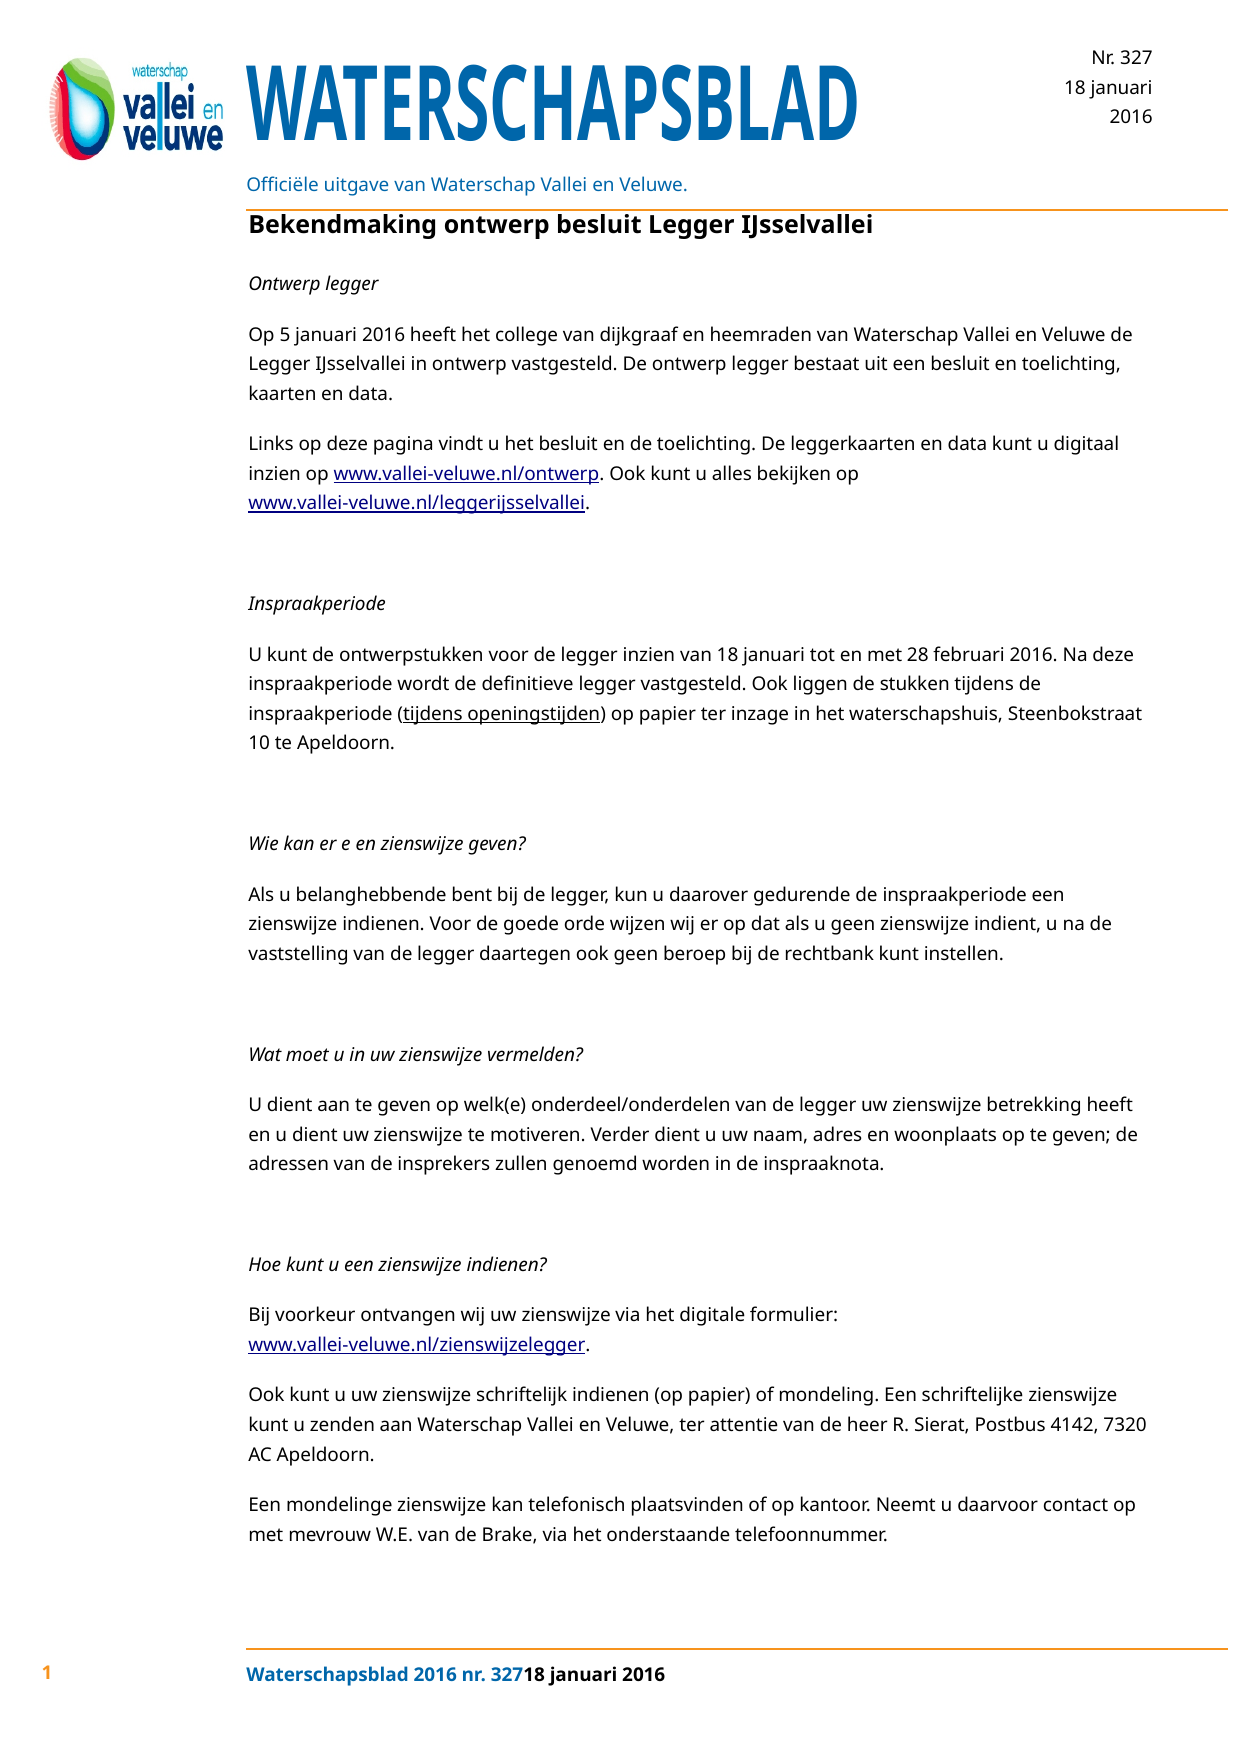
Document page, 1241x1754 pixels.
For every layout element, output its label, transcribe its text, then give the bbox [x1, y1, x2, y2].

text Wat moet u in uw zienswijze vermelden? [248, 1041, 1152, 1066]
text U kunt de ontwerpstukken voor de legger inzien van 18 januari tot en met 28 februari 2016. Na deze inspraakperiode wordt de definitieve legger vastgesteld. Ook liggen de stukken tijdens de inspraakperiode (tijdens openingstijden) op papier ter inzage in het waterschapshuis, Steenbokstraat 10 te Apeldoorn. [248, 641, 1152, 755]
text Wie kan er e en zienswijze geven? [248, 830, 1152, 856]
text Links op deze pagina vindt u het besluit en de toelichting. De leggerkaarten en data kunt u digitaal inzien op www.vallei-veluwe.nl/ontwerp. Ook kunt u alles bekijken op www.vallei-veluwe.nl/leggerijsselvallei. [248, 430, 1152, 515]
text U dient aan te geven op welk(e) onderdeel/onderdelen van de legger uw zienswijze betrekking heeft en u dient uw zienswijze te motiveren. Verder dient u uw naam, adres en woonplaats op te geven; de adressen van de insprekers zullen genoemd worden in de inspraaknota. [248, 1091, 1152, 1176]
text Als u belanghebbende bent bij de legger, kun u daarover gedurende de inspraakperiode een zienswijze indienen. Voor de goede orde wijzen wij er op dat als u geen zienswijze indient, u na de vaststelling van de legger daartegen ook geen beroep bij de rechtbank kunt instellen. [248, 881, 1152, 966]
text Inspraakperiode [248, 590, 1152, 616]
picture [41, 47, 231, 172]
text Ook kunt u uw zienswijze schriftelijk indienen (op papier) of mondeling. Een schriftelijke zienswijze kunt u zenden aan Waterschap Vallei en Veluwe, ter attentie van de heer R. Sierat, Postbus 4142, 7320 AC Apeldoorn. [248, 1382, 1152, 1466]
text Een mondelinge zienswijze kan telefonisch plaatsvinden of op kantoor. Neemt u daarvoor contact op met mevrouw W.E. van de Brake, via het onderstaande telefoonnummer. [248, 1491, 1152, 1546]
text Hoe kunt u een zienswijze indienen? [248, 1251, 1152, 1277]
text Op 5 januari 2016 heeft het college van dijkgraaf en heemraden van Waterschap Vallei en Veluwe de Legger IJsselvallei in ontwerp vastgesteld. De ontwerp legger bestaat uit een besluit en toelichting, kaarten en data. [248, 321, 1152, 406]
text Bij voorkeur ontvangen wij uw zienswijze via het digitale formulier: www.vallei-veluwe.nl/zienswijzelegger. [248, 1302, 1152, 1357]
text Bekendmaking ontwerp besluit Legger IJsselvallei [248, 211, 1152, 241]
text Ontwerp legger [248, 270, 1152, 296]
